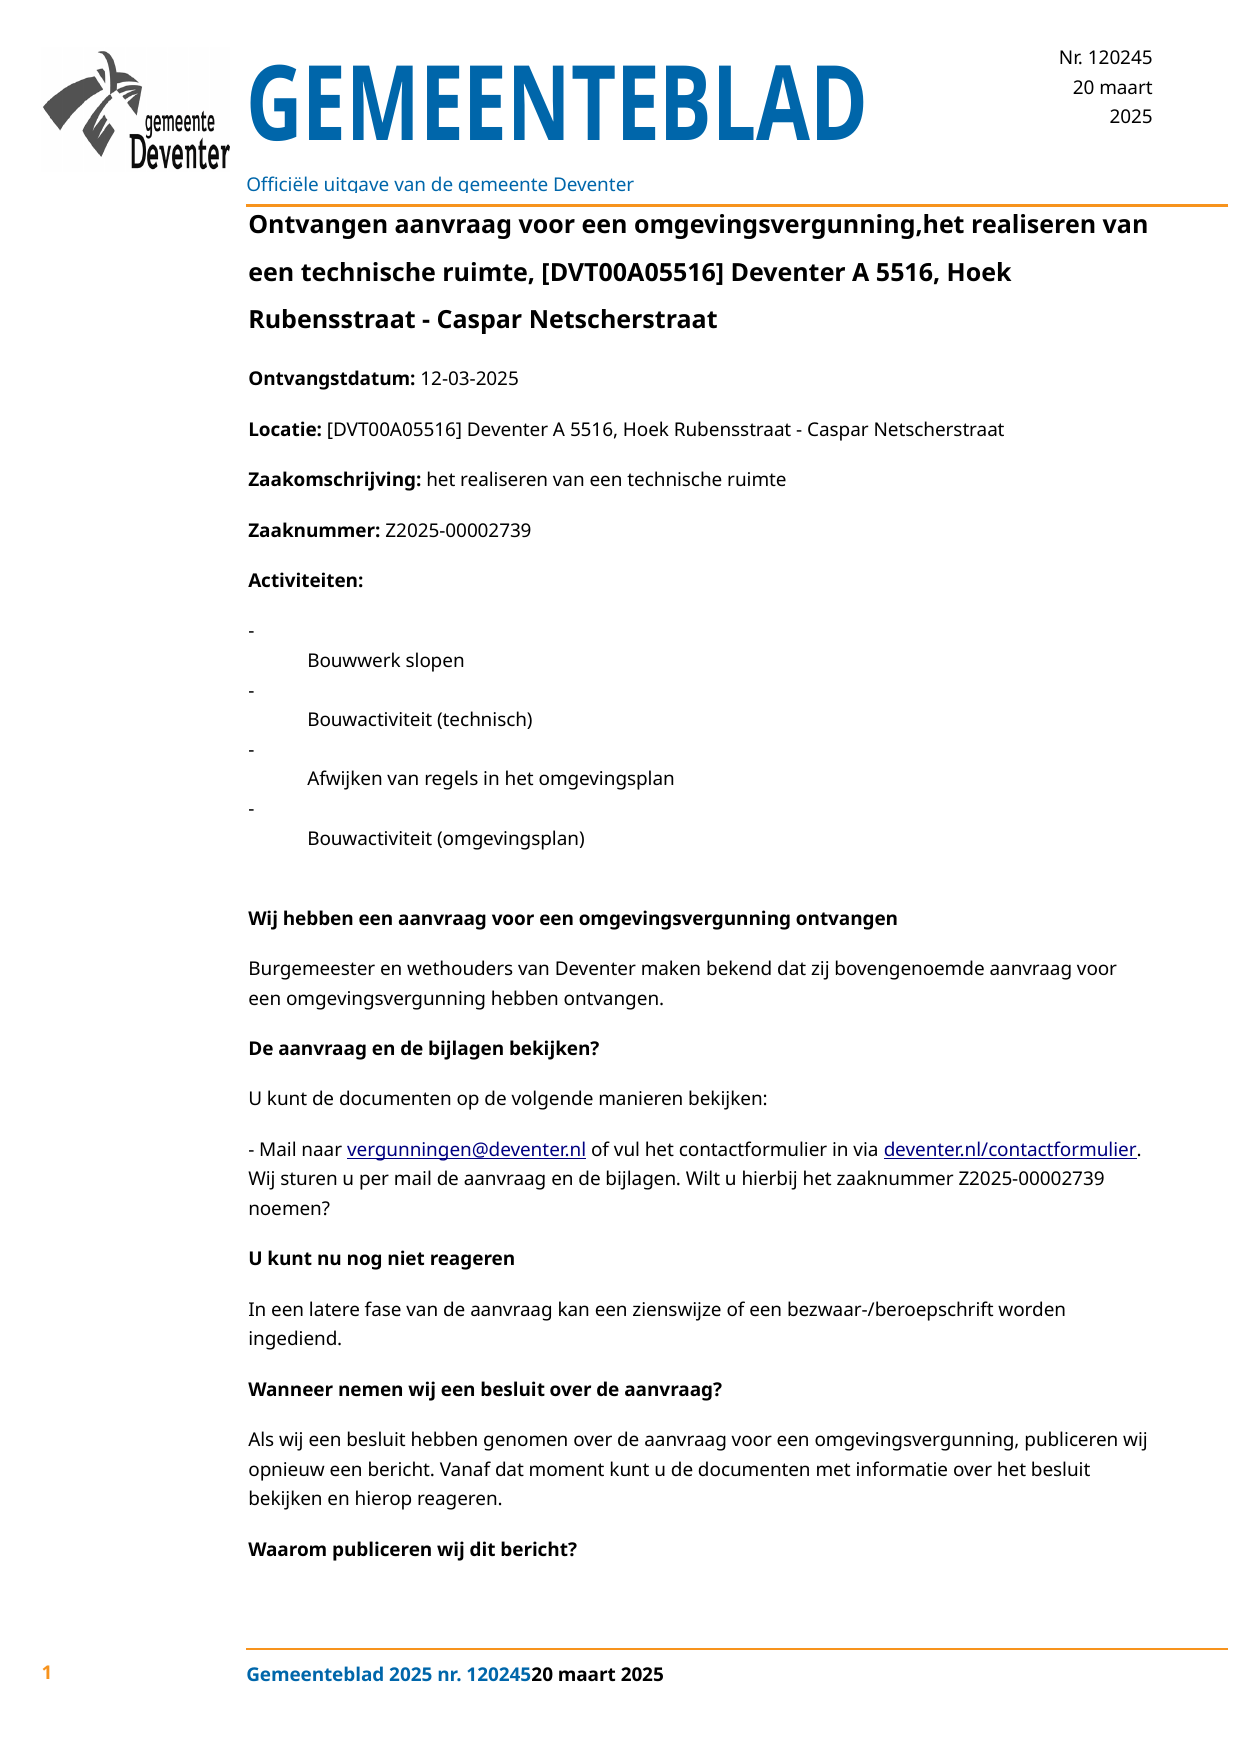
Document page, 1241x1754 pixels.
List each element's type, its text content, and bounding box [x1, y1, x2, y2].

picture [41, 47, 231, 172]
text Als wij een besluit hebben genomen over de aanvraag voor een omgevingsvergunning, publiceren wij opnieuw een bericht. Vanaf dat moment kunt u de documenten met informatie over het besluit bekijken en hierop reageren. [248, 1426, 1152, 1511]
list Bouwactiviteit (technisch) [248, 706, 1152, 732]
text Ontvangen aanvraag voor een omgevingsvergunning,het realiseren van een technische ruimte, [DVT00A05516] Deventer A 5516, Hoek Rubensstraat - Caspar Netscherstraat [248, 207, 1152, 336]
text Activiteiten: [248, 567, 1152, 593]
text U kunt de documenten op de volgende manieren bekijken: [248, 1086, 1152, 1111]
text Wij hebben een aanvraag voor een omgevingsvergunning ontvangen [248, 905, 1152, 930]
list Bouwwerk slopen [248, 647, 1152, 673]
text Zaakomschrijving: het realiseren van een technische ruimte [248, 466, 1152, 492]
text Waarom publiceren wij dit bericht? [248, 1536, 1152, 1562]
text Locatie: [DVT00A05516] Deventer A 5516, Hoek Rubensstraat - Caspar Netscherstraat [248, 416, 1152, 442]
text Ontvangstdatum: 12-03-2025 [248, 366, 1152, 391]
list Afwijken van regels in het omgevingsplan [248, 766, 1152, 791]
text De aanvraag en de bijlagen bekijken? [248, 1035, 1152, 1061]
text Zaaknummer: Z2025-00002739 [248, 517, 1152, 542]
text Burgemeester en wethouders van Deventer maken bekend dat zij bovengenoemde aanvraag voor een omgevingsvergunning hebben ontvangen. [248, 955, 1152, 1010]
text - Mail naar vergunningen@deventer.nl of vul het contactformulier in via deventer.nl/contactformulier. Wij sturen u per mail de aanvraag en de bijlagen. Wilt u hierbij het zaaknummer Z2025-00002739 noemen? [248, 1136, 1152, 1221]
list Bouwactiviteit (omgevingsplan) [248, 825, 1152, 850]
text In een latere fase van de aanvraag kan een zienswijze of een bezwaar-/beroepschrift worden ingediend. [248, 1296, 1152, 1351]
text U kunt nu nog niet reageren [248, 1246, 1152, 1271]
text Wanneer nemen wij een besluit over de aanvraag? [248, 1376, 1152, 1402]
